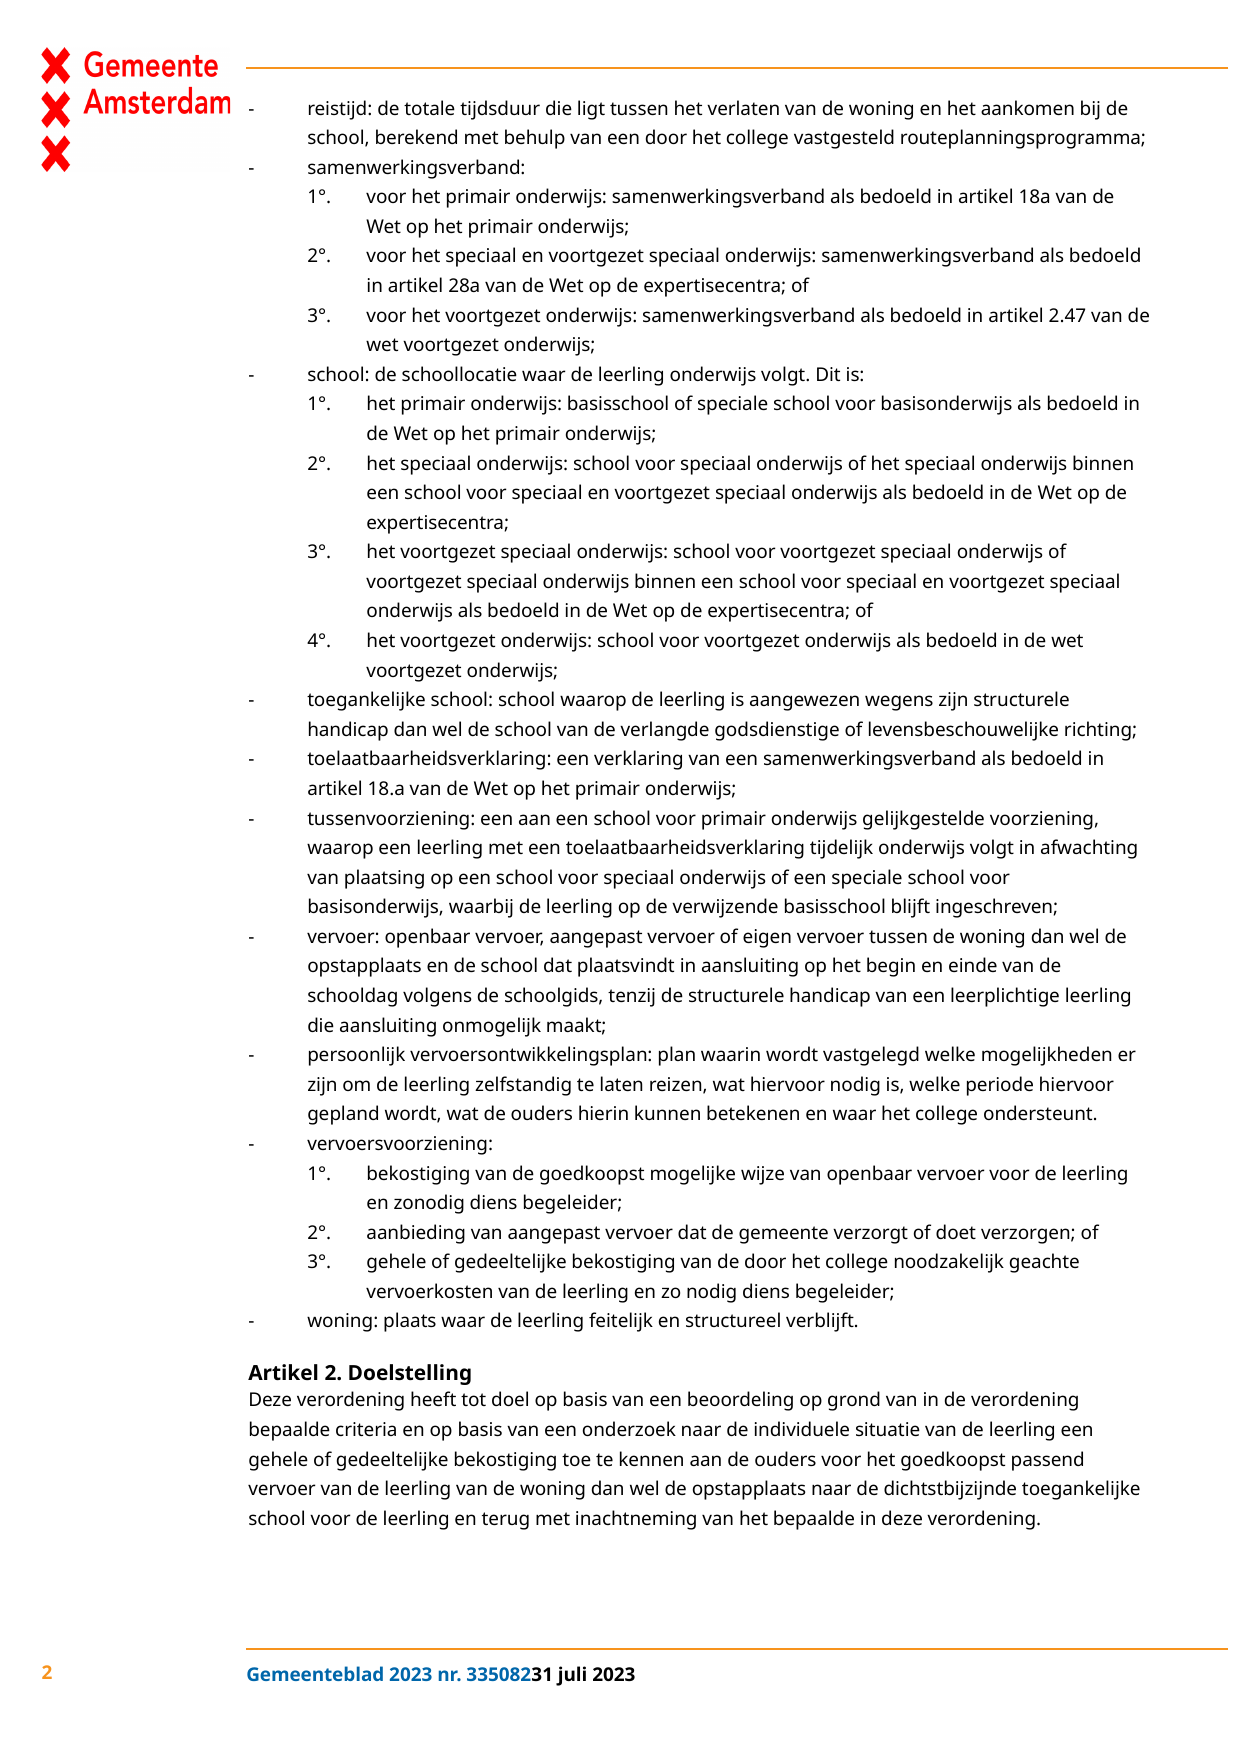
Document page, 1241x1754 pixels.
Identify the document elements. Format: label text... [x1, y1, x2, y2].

list tussenvoorziening: een aan een school voor primair onderwijs gelijkgestelde voorziening, waarop een leerling met een toelaatbaarheidsverklaring tijdelijk onderwijs volgt in afwachting van plaatsing op een school voor speciaal onderwijs of een speciale school voor basisonderwijs, waarbij de leerling op de verwijzende basisschool blijft ingeschreven; [248, 805, 1152, 919]
list het speciaal onderwijs: school voor speciaal onderwijs of het speciaal onderwijs binnen een school voor speciaal en voortgezet speciaal onderwijs als bedoeld in de Wet op de expertisecentra; [307, 450, 1152, 535]
list voor het voortgezet onderwijs: samenwerkingsverband als bedoeld in artikel 2.47 van de wet voortgezet onderwijs; [307, 302, 1152, 357]
picture [41, 47, 231, 172]
list toegankelijke school: school waarop de leerling is aangewezen wegens zijn structurele handicap dan wel de school van de verlangde godsdienstige of levensbeschouwelijke richting; [248, 686, 1152, 742]
list vervoersvoorziening: [248, 1130, 1152, 1156]
list school: de schoollocatie waar de leerling onderwijs volgt. Dit is: [248, 361, 1152, 387]
list persoonlijk vervoersontwikkelingsplan: plan waarin wordt vastgelegd welke mogelijkheden er zijn om de leerling zelfstandig te laten reizen, wat hiervoor nodig is, welke periode hiervoor gepland wordt, wat de ouders hierin kunnen betekenen en waar het college ondersteunt. [248, 1041, 1152, 1126]
list gehele of gedeeltelijke bekostiging van de door het college noodzakelijk geachte vervoerkosten van de leerling en zo nodig diens begeleider; [307, 1248, 1152, 1304]
list het voortgezet onderwijs: school voor voortgezet onderwijs als bedoeld in de wet voortgezet onderwijs; [307, 627, 1152, 683]
list reistijd: de totale tijdsduur die ligt tussen het verlaten van de woning en het aankomen bij de school, berekend met behulp van een door het college vastgesteld routeplanningsprogramma; [248, 95, 1152, 150]
text Artikel 2. Doelstelling [248, 1358, 1152, 1387]
list woning: plaats waar de leerling feitelijk en structureel verblijft. [248, 1308, 1152, 1333]
list voor het speciaal en voortgezet speciaal onderwijs: samenwerkingsverband als bedoeld in artikel 28a van de Wet op de expertisecentra; of [307, 243, 1152, 298]
text Deze verordening heeft tot doel op basis van een beoordeling op grond van in de verordening bepaalde criteria en op basis van een onderzoek naar de individuele situatie van de leerling een gehele of gedeeltelijke bekostiging toe te kennen aan de ouders voor het goedkoopst passend vervoer van de leerling van de woning dan wel de opstapplaats naar de dichtstbijzijnde toegankelijke school voor de leerling en terug met inachtneming van het bepaalde in deze verordening. [248, 1387, 1152, 1531]
list samenwerkingsverband: [248, 154, 1152, 180]
list aanbieding van aangepast vervoer dat de gemeente verzorgt of doet verzorgen; of [307, 1219, 1152, 1245]
list het voortgezet speciaal onderwijs: school voor voortgezet speciaal onderwijs of voortgezet speciaal onderwijs binnen een school voor speciaal en voortgezet speciaal onderwijs als bedoeld in de Wet op de expertisecentra; of [307, 538, 1152, 623]
list het primair onderwijs: basisschool of speciale school voor basisonderwijs als bedoeld in de Wet op het primair onderwijs; [307, 391, 1152, 446]
list bekostiging van de goedkoopst mogelijke wijze van openbaar vervoer voor de leerling en zonodig diens begeleider; [307, 1160, 1152, 1215]
list voor het primair onderwijs: samenwerkingsverband als bedoeld in artikel 18a van de Wet op het primair onderwijs; [307, 183, 1152, 239]
list toelaatbaarheidsverklaring: een verklaring van een samenwerkingsverband als bedoeld in artikel 18.a van de Wet op het primair onderwijs; [248, 746, 1152, 801]
list vervoer: openbaar vervoer, aangepast vervoer of eigen vervoer tussen de woning dan wel de opstapplaats en de school dat plaatsvindt in aansluiting op het begin en einde van de schooldag volgens de schoolgids, tenzij de structurele handicap van een leerplichtige leerling die aansluiting onmogelijk maakt; [248, 923, 1152, 1038]
